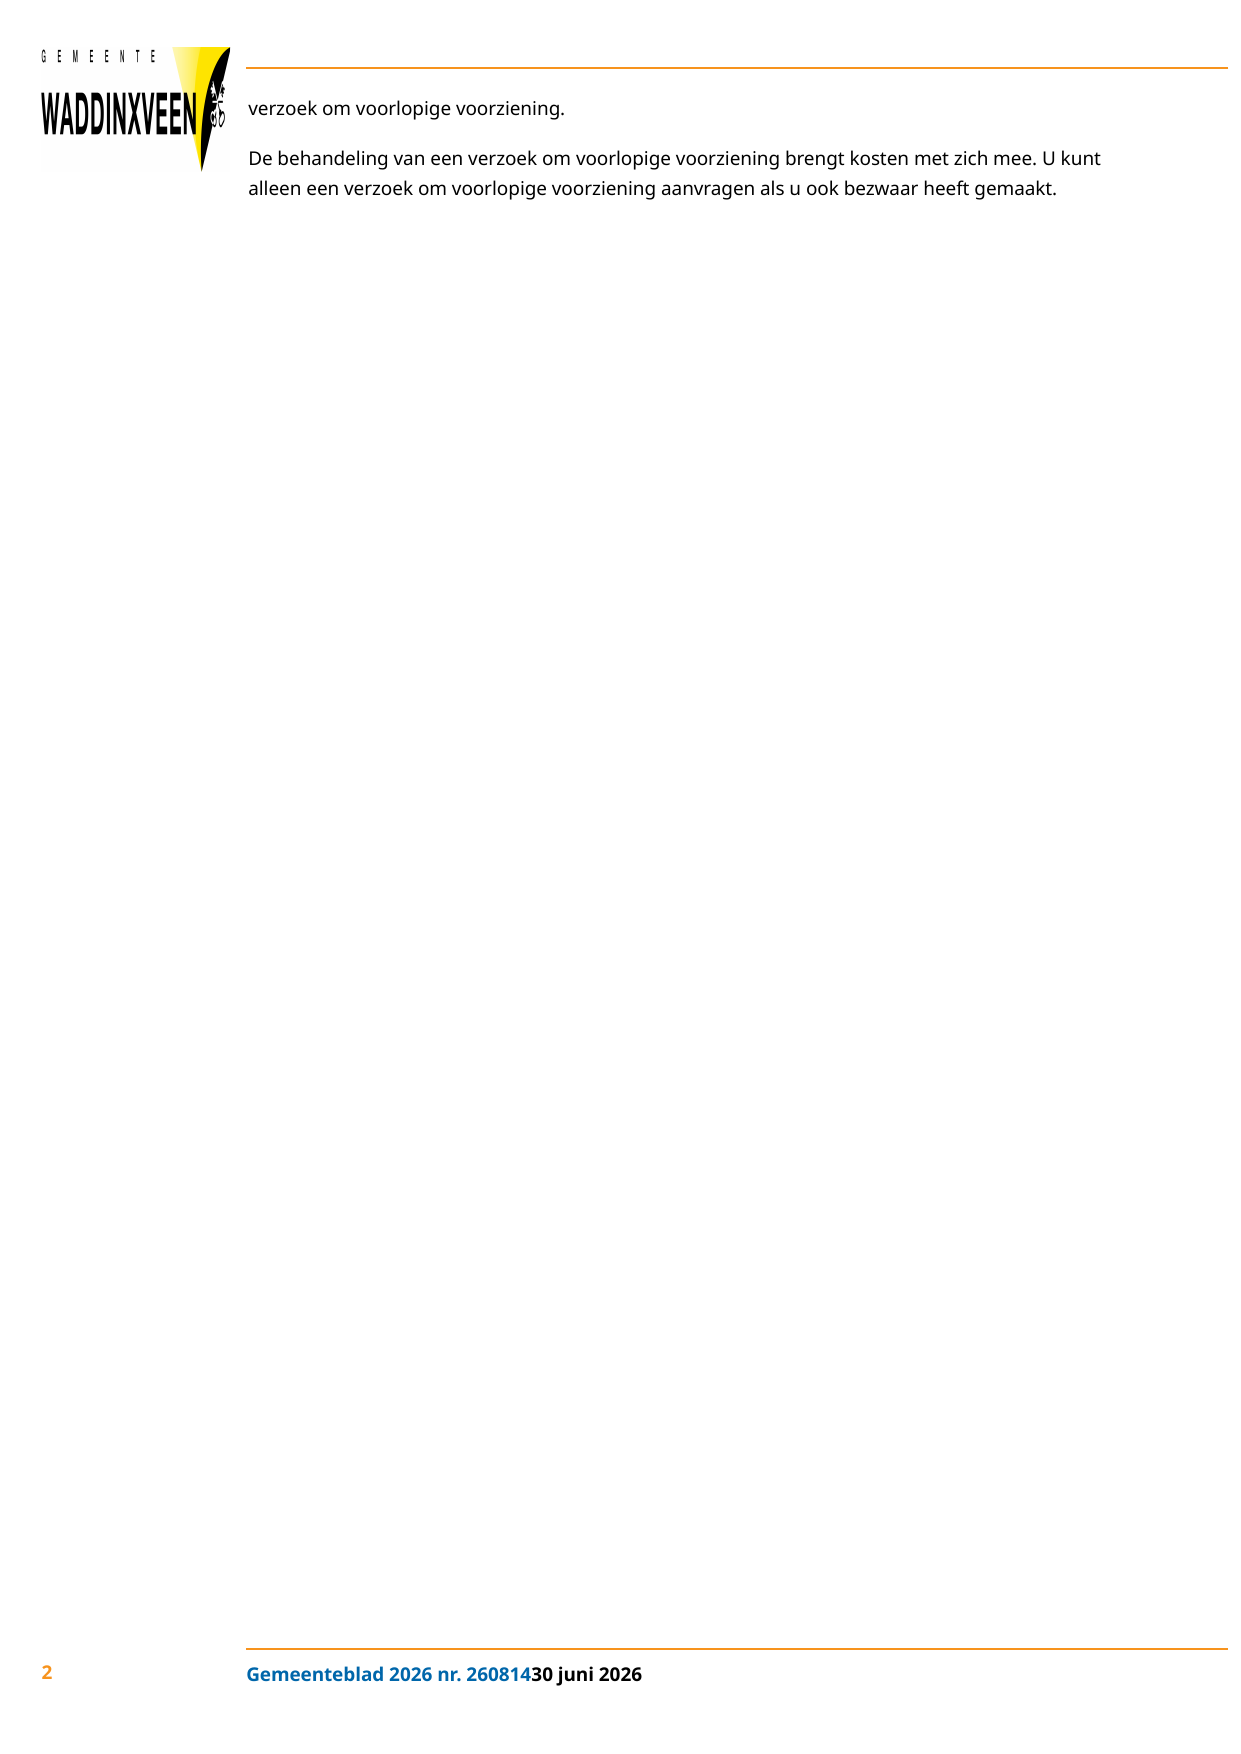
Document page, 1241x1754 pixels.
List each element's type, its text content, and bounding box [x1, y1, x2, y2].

picture [41, 47, 231, 172]
text De behandeling van een verzoek om voorlopige voorziening brengt kosten met zich mee. U kunt alleen een verzoek om voorlopige voorziening aanvragen als u ook bezwaar heeft gemaakt. [248, 145, 1152, 201]
text verzoek om voorlopige voorziening. [248, 95, 1152, 121]
